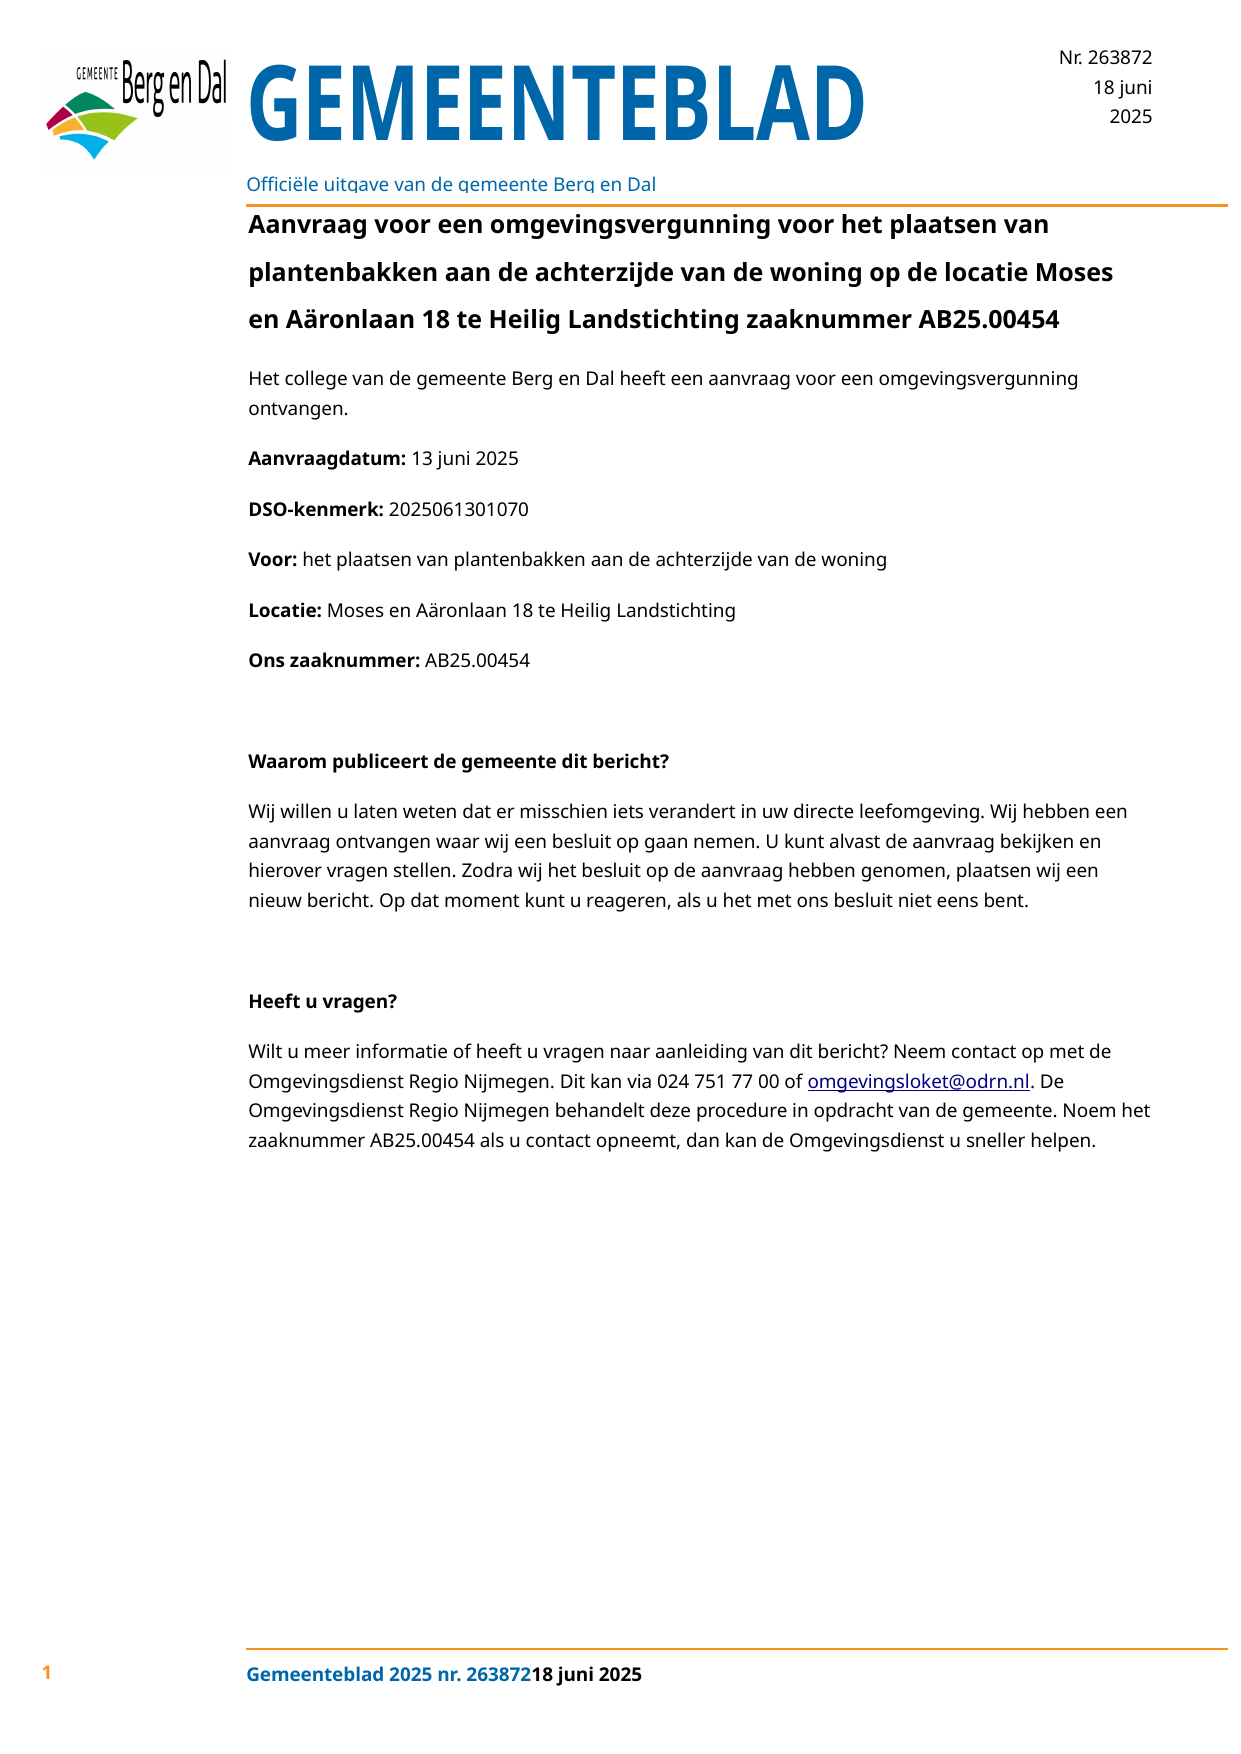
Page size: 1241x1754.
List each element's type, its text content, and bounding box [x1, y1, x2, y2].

picture [41, 47, 231, 172]
text Heeft u vragen? [248, 988, 1152, 1014]
text Wilt u meer informatie of heeft u vragen naar aanleiding van dit bericht? Neem contact op met de Omgevingsdienst Regio Nijmegen. Dit kan via 024 751 77 00 of omgevingsloket@odrn.nl. De Omgevingsdienst Regio Nijmegen behandelt deze procedure in opdracht van de gemeente. Noem het zaaknummer AB25.00454 als u contact opneemt, dan kan de Omgevingsdienst u sneller helpen. [248, 1038, 1152, 1153]
text Het college van de gemeente Berg en Dal heeft een aanvraag voor een omgevingsvergunning ontvangen. [248, 366, 1152, 421]
text Waarom publiceert de gemeente dit bericht? [248, 748, 1152, 774]
text Aanvraag voor een omgevingsvergunning voor het plaatsen van plantenbakken aan de achterzijde van de woning op de locatie Moses en Aäronlaan 18 te Heilig Landstichting zaaknummer AB25.00454 [248, 207, 1152, 336]
text Locatie: Moses en Aäronlaan 18 te Heilig Landstichting [248, 597, 1152, 622]
text Ons zaaknummer: AB25.00454 [248, 647, 1152, 673]
text Voor: het plaatsen van plantenbakken aan de achterzijde van de woning [248, 546, 1152, 572]
text DSO-kenmerk: 2025061301070 [248, 496, 1152, 522]
text Wij willen u laten weten dat er misschien iets verandert in uw directe leefomgeving. Wij hebben een aanvraag ontvangen waar wij een besluit op gaan nemen. U kunt alvast de aanvraag bekijken en hierover vragen stellen. Zodra wij het besluit op de aanvraag hebben genomen, plaatsen wij een nieuw bericht. Op dat moment kunt u reageren, als u het met ons besluit niet eens bent. [248, 798, 1152, 913]
text Aanvraagdatum: 13 juni 2025 [248, 446, 1152, 471]
